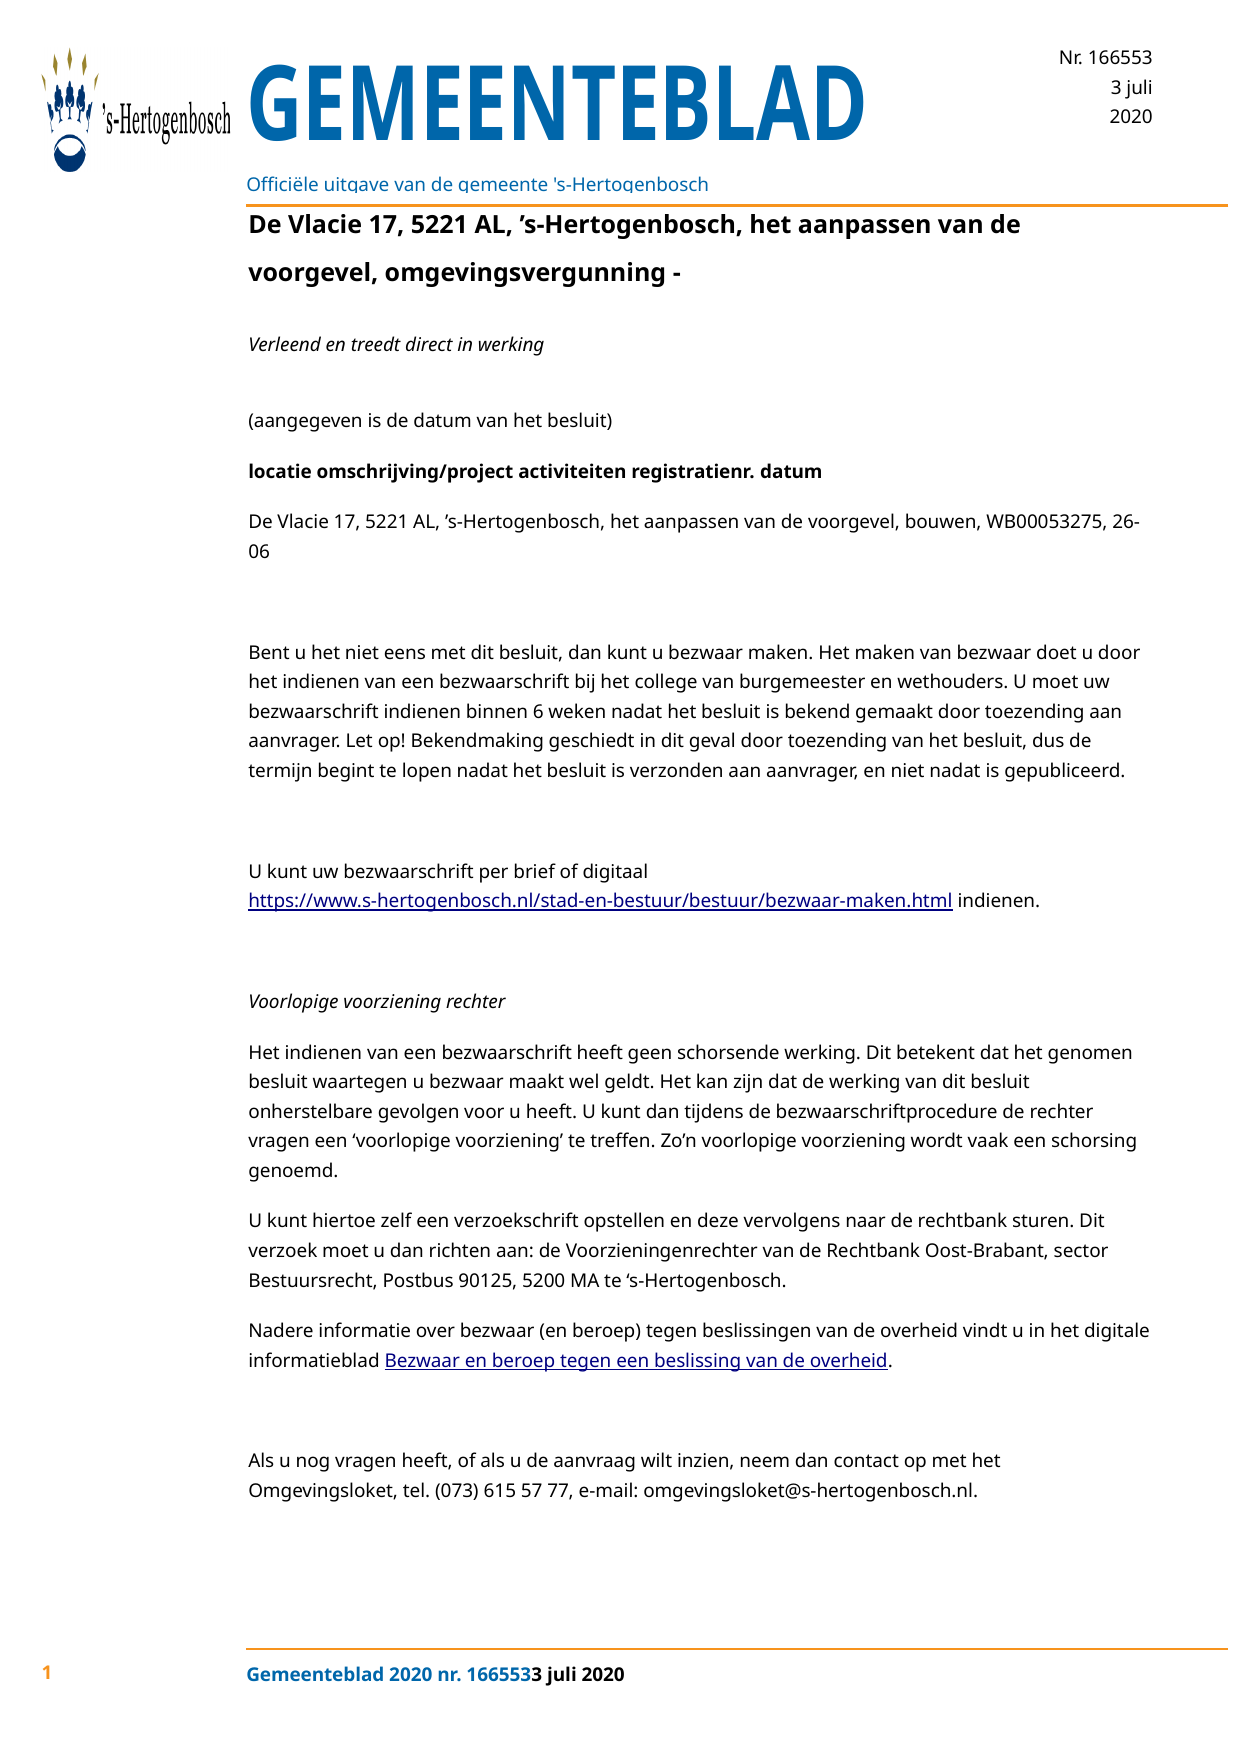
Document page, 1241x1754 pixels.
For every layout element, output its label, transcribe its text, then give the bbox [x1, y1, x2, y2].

text Als u nog vragen heeft, of als u de aanvraag wilt inzien, neem dan contact op met het Omgevingsloket, tel. (073) 615 57 77, e-mail: omgevingsloket@s-hertogenbosch.nl. [248, 1448, 1152, 1503]
text De Vlacie 17, 5221 AL, ’s-Hertogenbosch, het aanpassen van de voorgevel, omgevingsvergunning - [248, 207, 1152, 288]
text Nadere informatie over bezwaar (en beroep) tegen beslissingen van de overheid vindt u in het digitale informatieblad Bezwaar en beroep tegen een beslissing van de overheid. [248, 1317, 1152, 1372]
text Het indienen van een bezwaarschrift heeft geen schorsende werking. Dit betekent dat het genomen besluit waartegen u bezwaar maakt wel geldt. Het kan zijn dat de werking van dit besluit onherstelbare gevolgen voor u heeft. U kunt dan tijdens de bezwaarschriftprocedure de rechter vragen een ‘voorlopige voorziening’ te treffen. Zo’n voorlopige voorziening wordt vaak een schorsing genoemd. [248, 1039, 1152, 1183]
text Voorlopige voorziening rechter [248, 988, 1152, 1014]
text U kunt uw bezwaarschrift per brief of digitaal https://www.s-hertogenbosch.nl/stad-en-bestuur/bestuur/bezwaar-maken.html indienen. [248, 858, 1152, 913]
text U kunt hiertoe zelf een verzoekschrift opstellen en deze vervolgens naar de rechtbank sturen. Dit verzoek moet u dan richten aan: de Voorzieningenrechter van de Rechtbank Oost-Brabant, sector Bestuursrecht, Postbus 90125, 5200 MA te ‘s-Hertogenbosch. [248, 1208, 1152, 1292]
picture [41, 47, 231, 172]
text (aangegeven is de datum van het besluit) [248, 408, 1152, 433]
text Verleend en treedt direct in werking [248, 331, 1152, 357]
text Bent u het niet eens met dit besluit, dan kunt u bezwaar maken. Het maken van bezwaar doet u door het indienen van een bezwaarschrift bij het college van burgemeester en wethouders. U moet uw bezwaarschrift indienen binnen 6 weken nadat het besluit is bekend gemaakt door toezending aan aanvrager. Let op! Bekendmaking geschiedt in dit geval door toezending van het besluit, dus de termijn begint te lopen nadat het besluit is verzonden aan aanvrager, en niet nadat is gepubliceerd. [248, 639, 1152, 783]
text De Vlacie 17, 5221 AL, ’s-Hertogenbosch, het aanpassen van de voorgevel, bouwen, WB00053275, 26-06 [248, 508, 1152, 564]
text locatie omschrijving/project activiteiten registratienr. datum [248, 458, 1152, 484]
